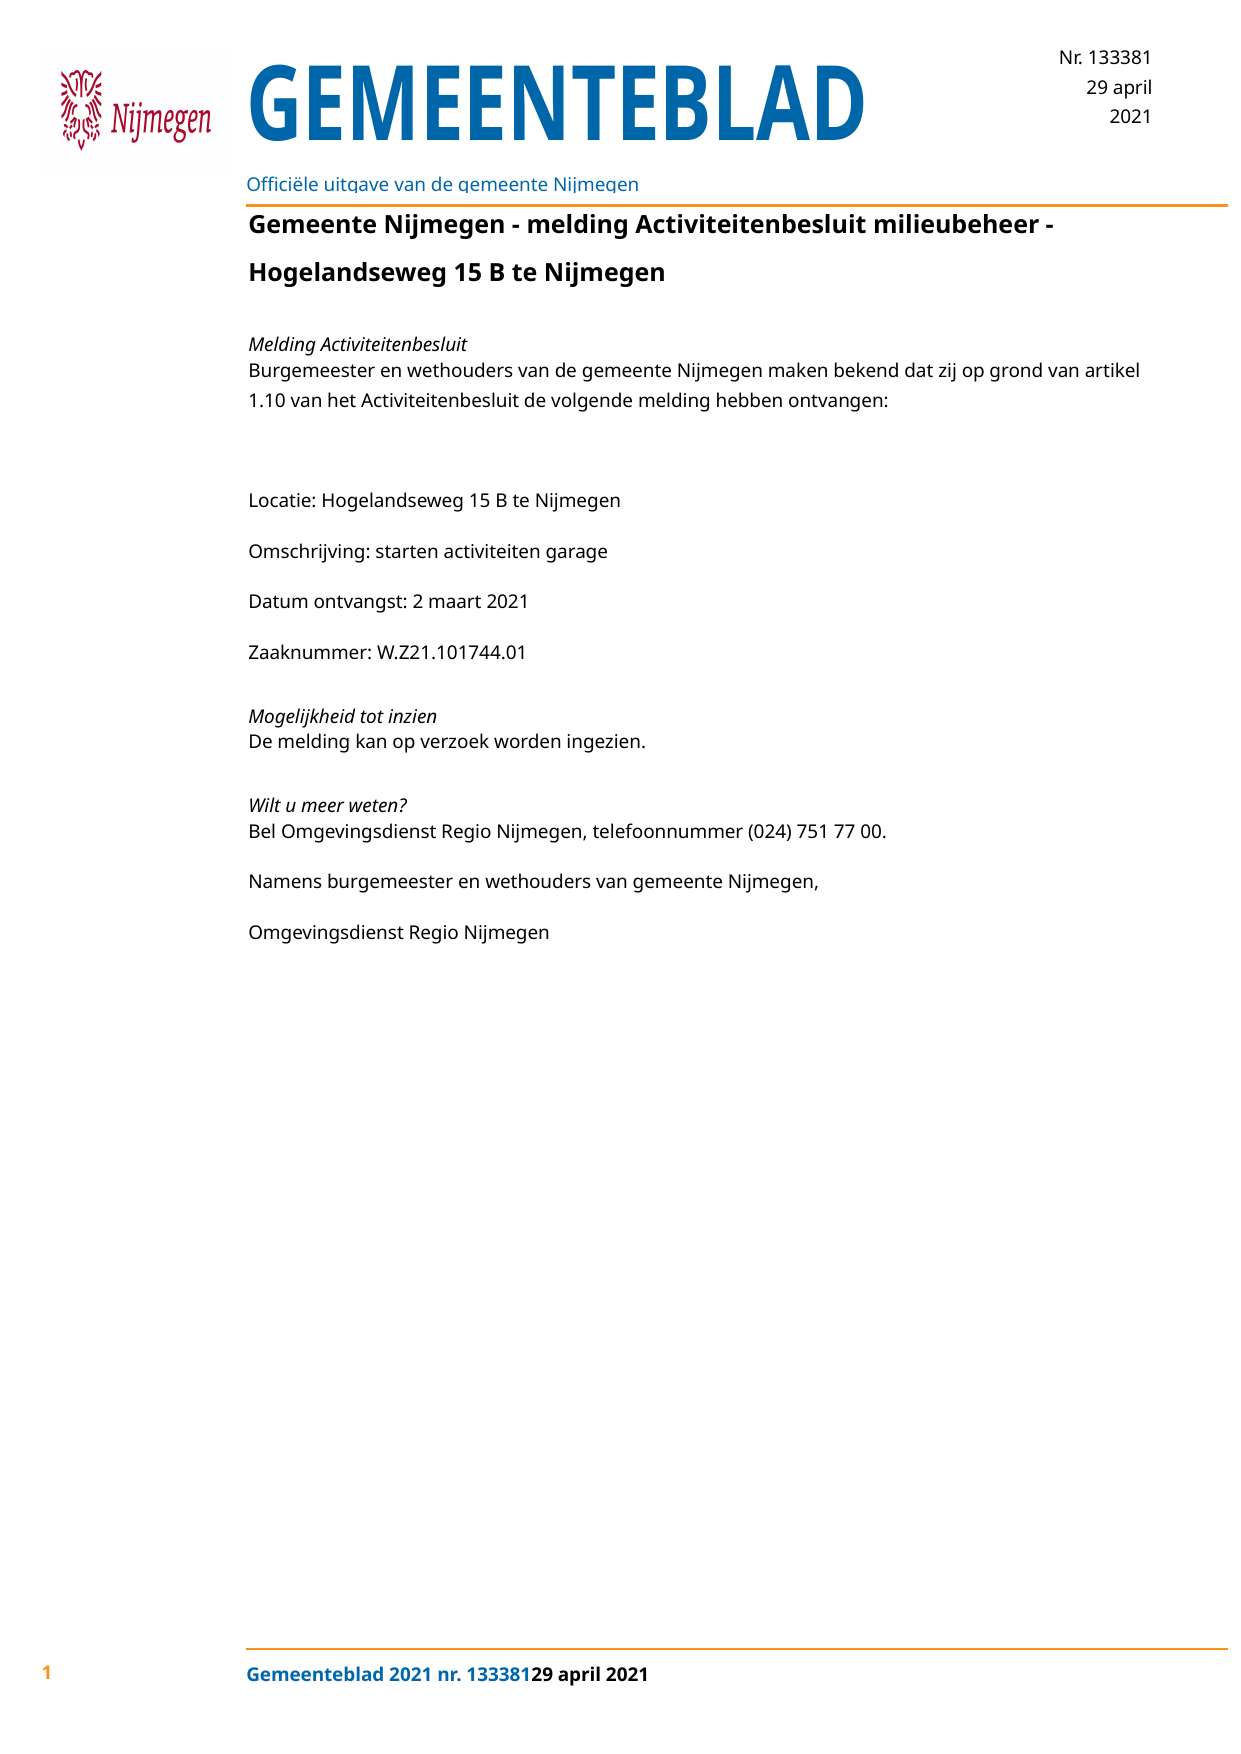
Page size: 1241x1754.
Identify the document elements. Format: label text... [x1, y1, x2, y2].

text Burgemeester en wethouders van de gemeente Nijmegen maken bekend dat zij op grond van artikel 1.10 van het Activiteitenbesluit de volgende melding hebben ontvangen: [248, 357, 1152, 412]
text Locatie: Hogelandseweg 15 B te Nijmegen [248, 488, 1152, 513]
text Bel Omgevingsdienst Regio Nijmegen, telefoonnummer (024) 751 77 00. [248, 818, 1152, 844]
text Omgevingsdienst Regio Nijmegen [248, 919, 1152, 945]
text Mogelijkheid tot inzien [248, 703, 1152, 728]
text Omschrijving: starten activiteiten garage [248, 538, 1152, 564]
picture [41, 47, 231, 172]
text Namens burgemeester en wethouders van gemeente Nijmegen, [248, 869, 1152, 894]
text De melding kan op verzoek worden ingezien. [248, 728, 1152, 754]
text Datum ontvangst: 2 maart 2021 [248, 588, 1152, 614]
text Zaaknummer: W.Z21.101744.01 [248, 639, 1152, 664]
text Melding Activiteitenbesluit [248, 331, 1152, 357]
text Wilt u meer weten? [248, 792, 1152, 818]
text Gemeente Nijmegen - melding Activiteitenbesluit milieubeheer - Hogelandseweg 15 B te Nijmegen [248, 207, 1152, 288]
